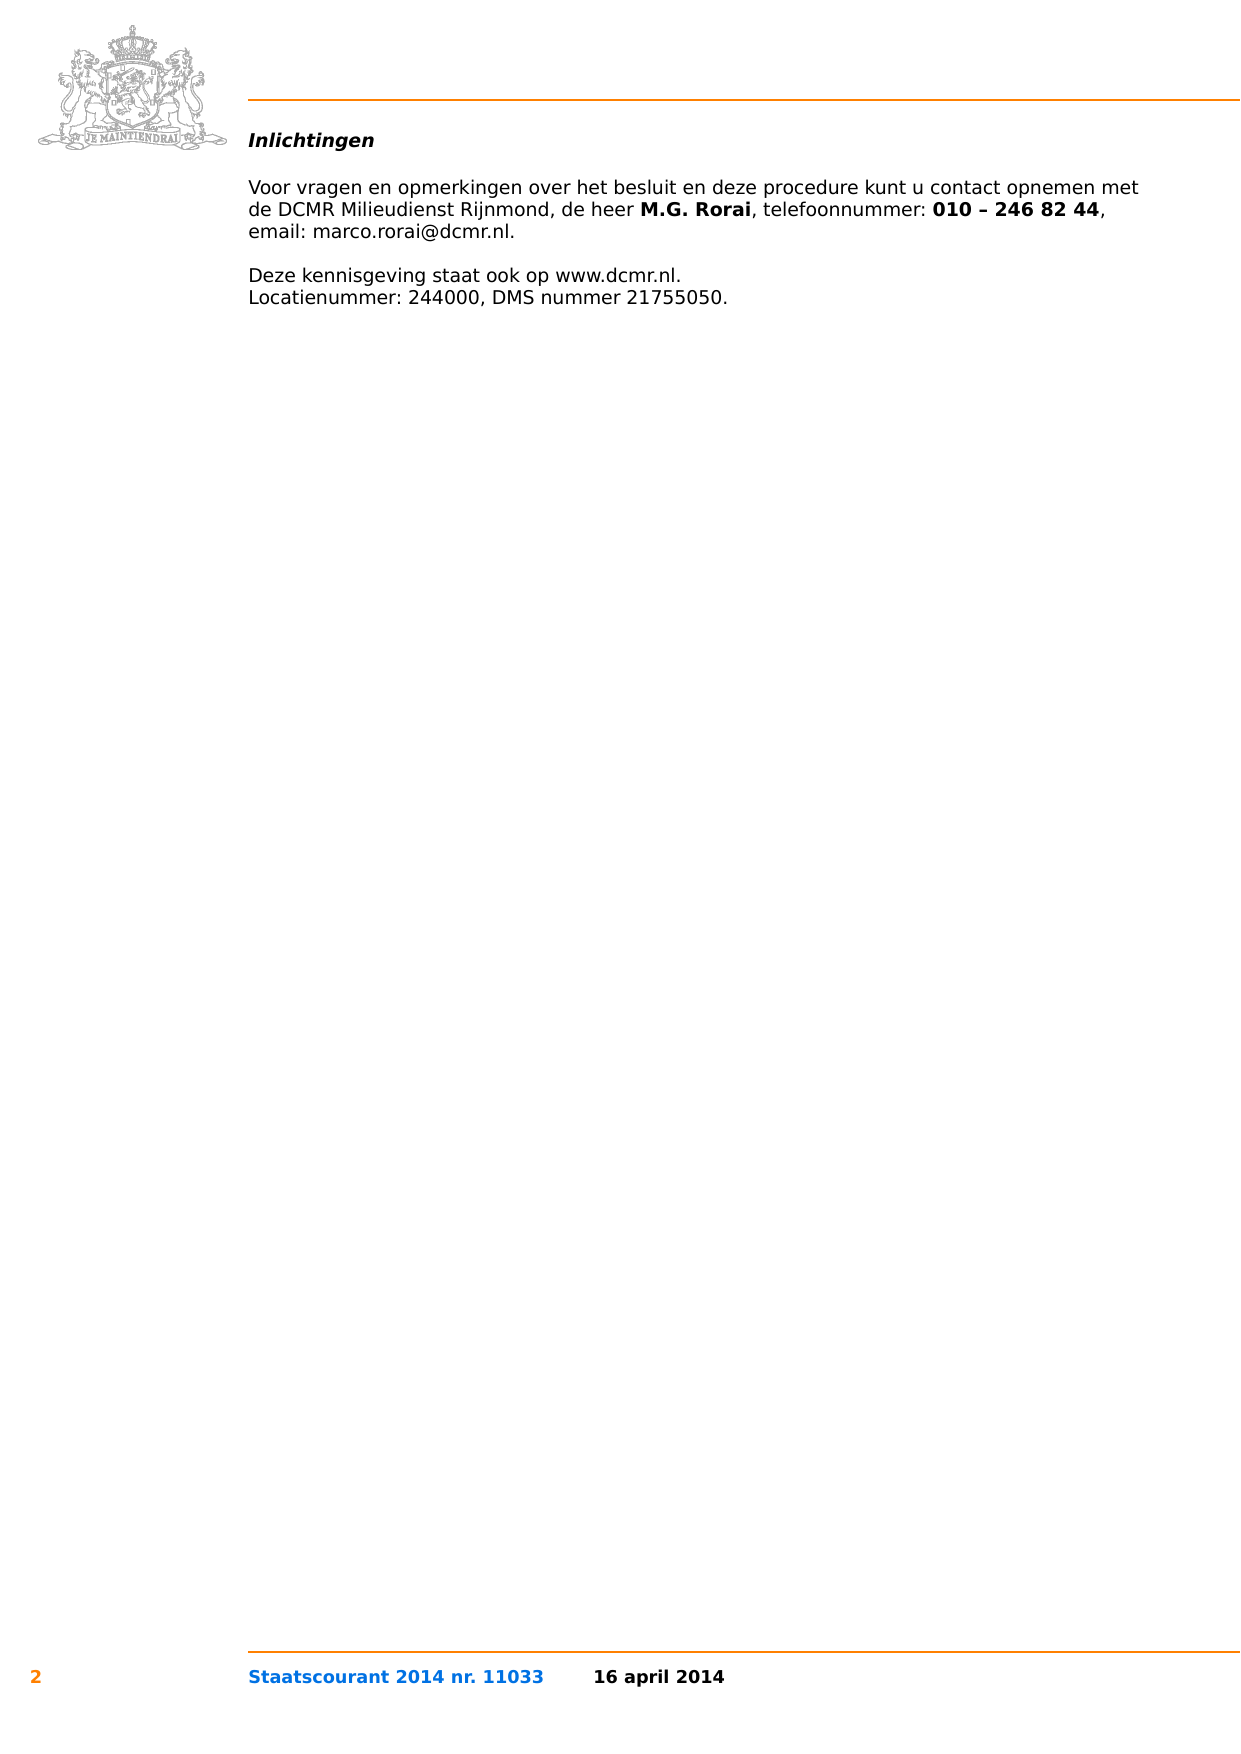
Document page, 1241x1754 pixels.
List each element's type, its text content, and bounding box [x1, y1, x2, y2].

picture [38, 25, 227, 150]
text Deze kennisgeving staat ook op www.dcmr.nl. [248, 265, 1163, 287]
text Locatienummer: 244000, DMS nummer 21755050. [248, 287, 1163, 309]
text Voor vragen en opmerkingen over het besluit en deze procedure kunt u contact opnemen met de DCMR Milieudienst Rijnmond, de heer M.G. Rorai, telefoonnummer: 010 – 246 82 44, email: marco.rorai@dcmr.nl. [248, 177, 1163, 243]
subtitle Inlichtingen [248, 130, 1163, 152]
